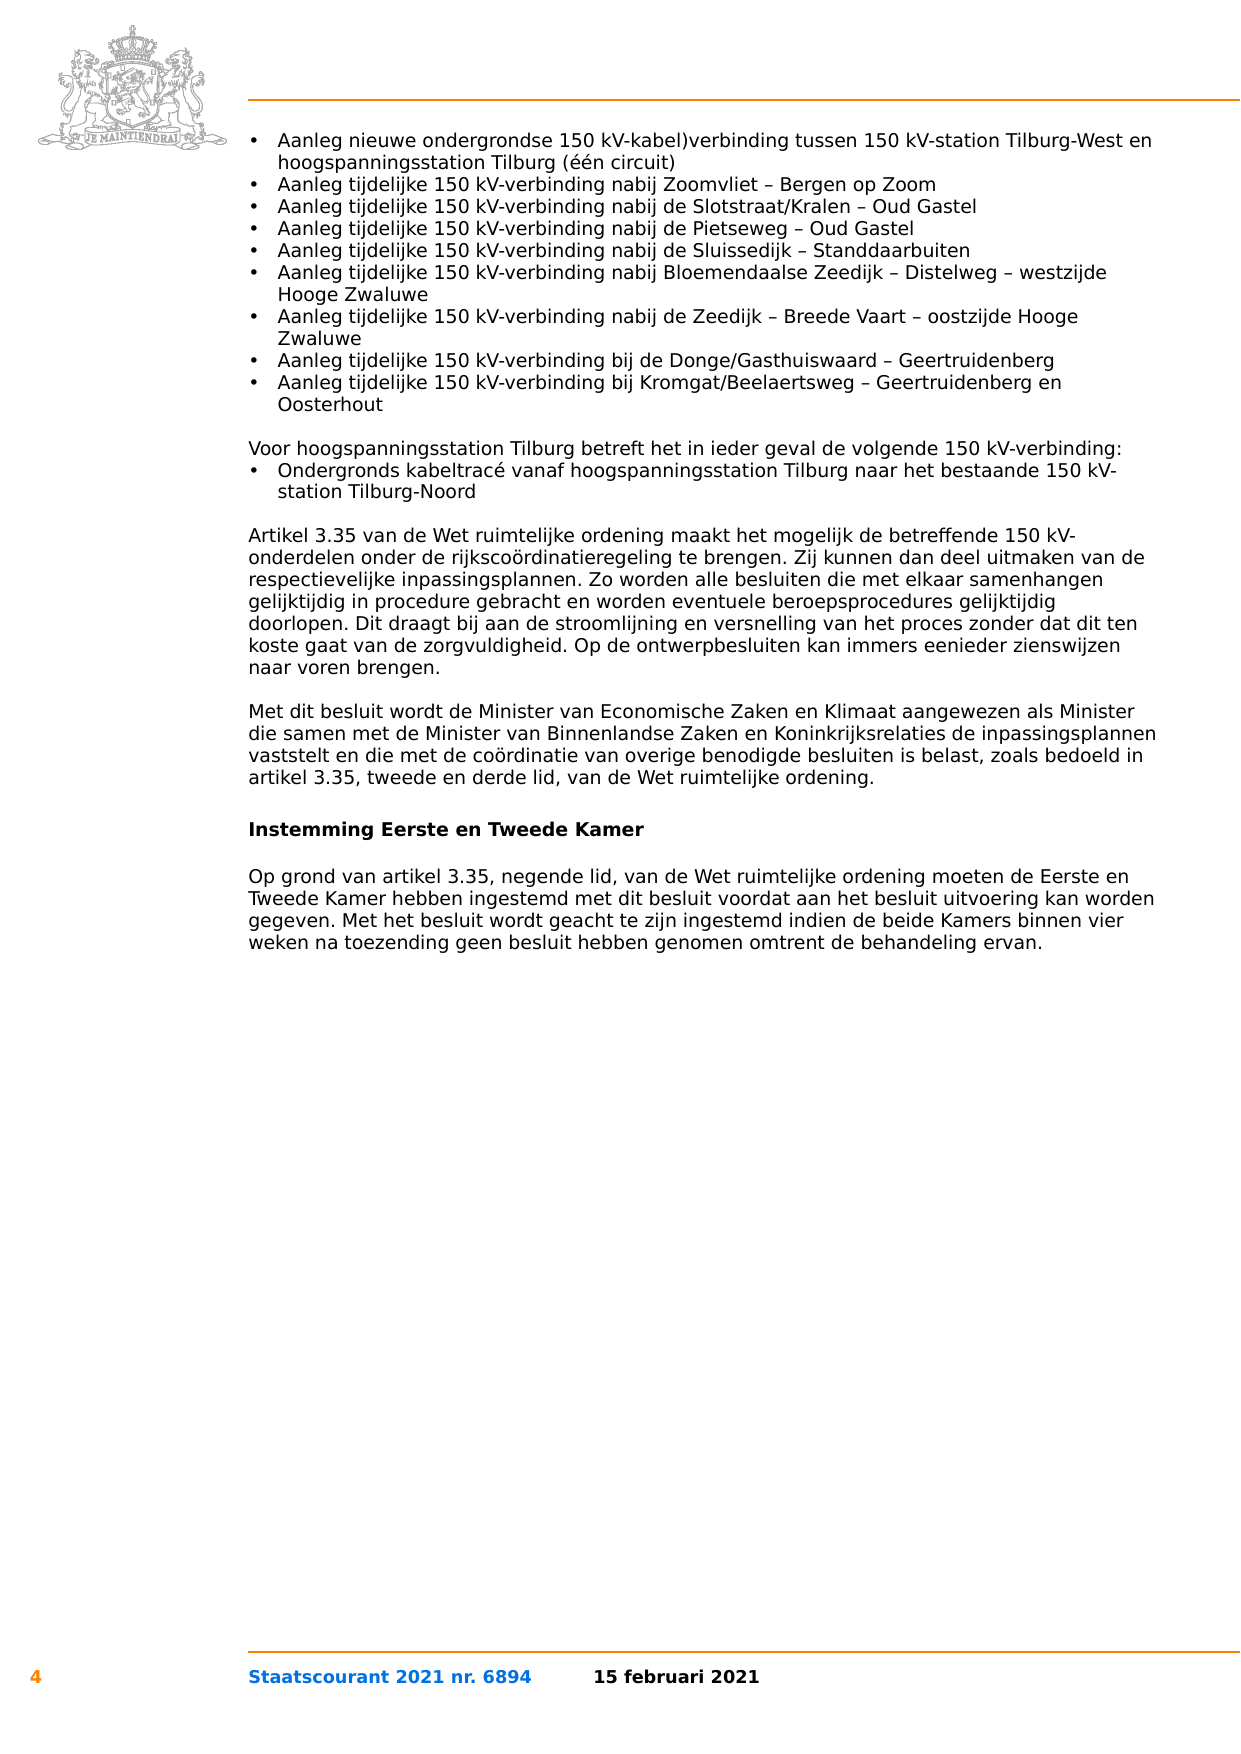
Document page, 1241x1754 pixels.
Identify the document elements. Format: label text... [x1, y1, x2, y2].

text • Aanleg tijdelijke 150 kV-verbinding nabij de Pietseweg – Oud Gastel [248, 218, 1163, 240]
text • Aanleg tijdelijke 150 kV-verbinding nabij de Slotstraat/Kralen – Oud Gastel [248, 196, 1163, 218]
text Voor hoogspanningsstation Tilburg betreft het in ieder geval de volgende 150 kV-verbinding: [248, 437, 1163, 459]
text • Aanleg tijdelijke 150 kV-verbinding nabij de Sluissedijk – Standdaarbuiten [248, 240, 1163, 262]
text • Aanleg tijdelijke 150 kV-verbinding nabij de Zeedijk – Breede Vaart – oostzijde Hooge Zwaluwe [248, 306, 1163, 350]
text • Aanleg tijdelijke 150 kV-verbinding nabij Zoomvliet – Bergen op Zoom [248, 174, 1163, 196]
text • Ondergronds kabeltracé vanaf hoogspanningsstation Tilburg naar het bestaande 150 kV-station Tilburg-Noord [248, 459, 1163, 503]
text Op grond van artikel 3.35, negende lid, van de Wet ruimtelijke ordening moeten de Eerste en Tweede Kamer hebben ingestemd met dit besluit voordat aan het besluit uitvoering kan worden gegeven. Met het besluit wordt geacht te zijn ingestemd indien de beide Kamers binnen vier weken na toezending geen besluit hebben genomen omtrent de behandeling ervan. [248, 866, 1163, 954]
text • Aanleg tijdelijke 150 kV-verbinding bij Kromgat/Beelaertsweg – Geertruidenberg en Oosterhout [248, 372, 1163, 416]
text • Aanleg nieuwe ondergrondse 150 kV-kabel)verbinding tussen 150 kV-station Tilburg-West en hoogspanningsstation Tilburg (één circuit) [248, 130, 1163, 174]
text • Aanleg tijdelijke 150 kV-verbinding bij de Donge/Gasthuiswaard – Geertruidenberg [248, 350, 1163, 372]
picture [38, 25, 227, 150]
text • Aanleg tijdelijke 150 kV-verbinding nabij Bloemendaalse Zeedijk – Distelweg – westzijde Hooge Zwaluwe [248, 262, 1163, 306]
subtitle Instemming Eerste en Tweede Kamer [248, 819, 1163, 841]
text Met dit besluit wordt de Minister van Economische Zaken en Klimaat aangewezen als Minister die samen met de Minister van Binnenlandse Zaken en Koninkrijksrelaties de inpassingsplannen vaststelt en die met de coördinatie van overige benodigde besluiten is belast, zoals bedoeld in artikel 3.35, tweede en derde lid, van de Wet ruimtelijke ordening. [248, 701, 1163, 789]
text Artikel 3.35 van de Wet ruimtelijke ordening maakt het mogelijk de betreffende 150 kV-onderdelen onder de rijkscoördinatieregeling te brengen. Zij kunnen dan deel uitmaken van de respectievelijke inpassingsplannen. Zo worden alle besluiten die met elkaar samenhangen gelijktijdig in procedure gebracht en worden eventuele beroepsprocedures gelijktijdig doorlopen. Dit draagt bij aan de stroomlijning en versnelling van het proces zonder dat dit ten koste gaat van de zorgvuldigheid. Op de ontwerpbesluiten kan immers eenieder zienswijzen naar voren brengen. [248, 525, 1163, 679]
